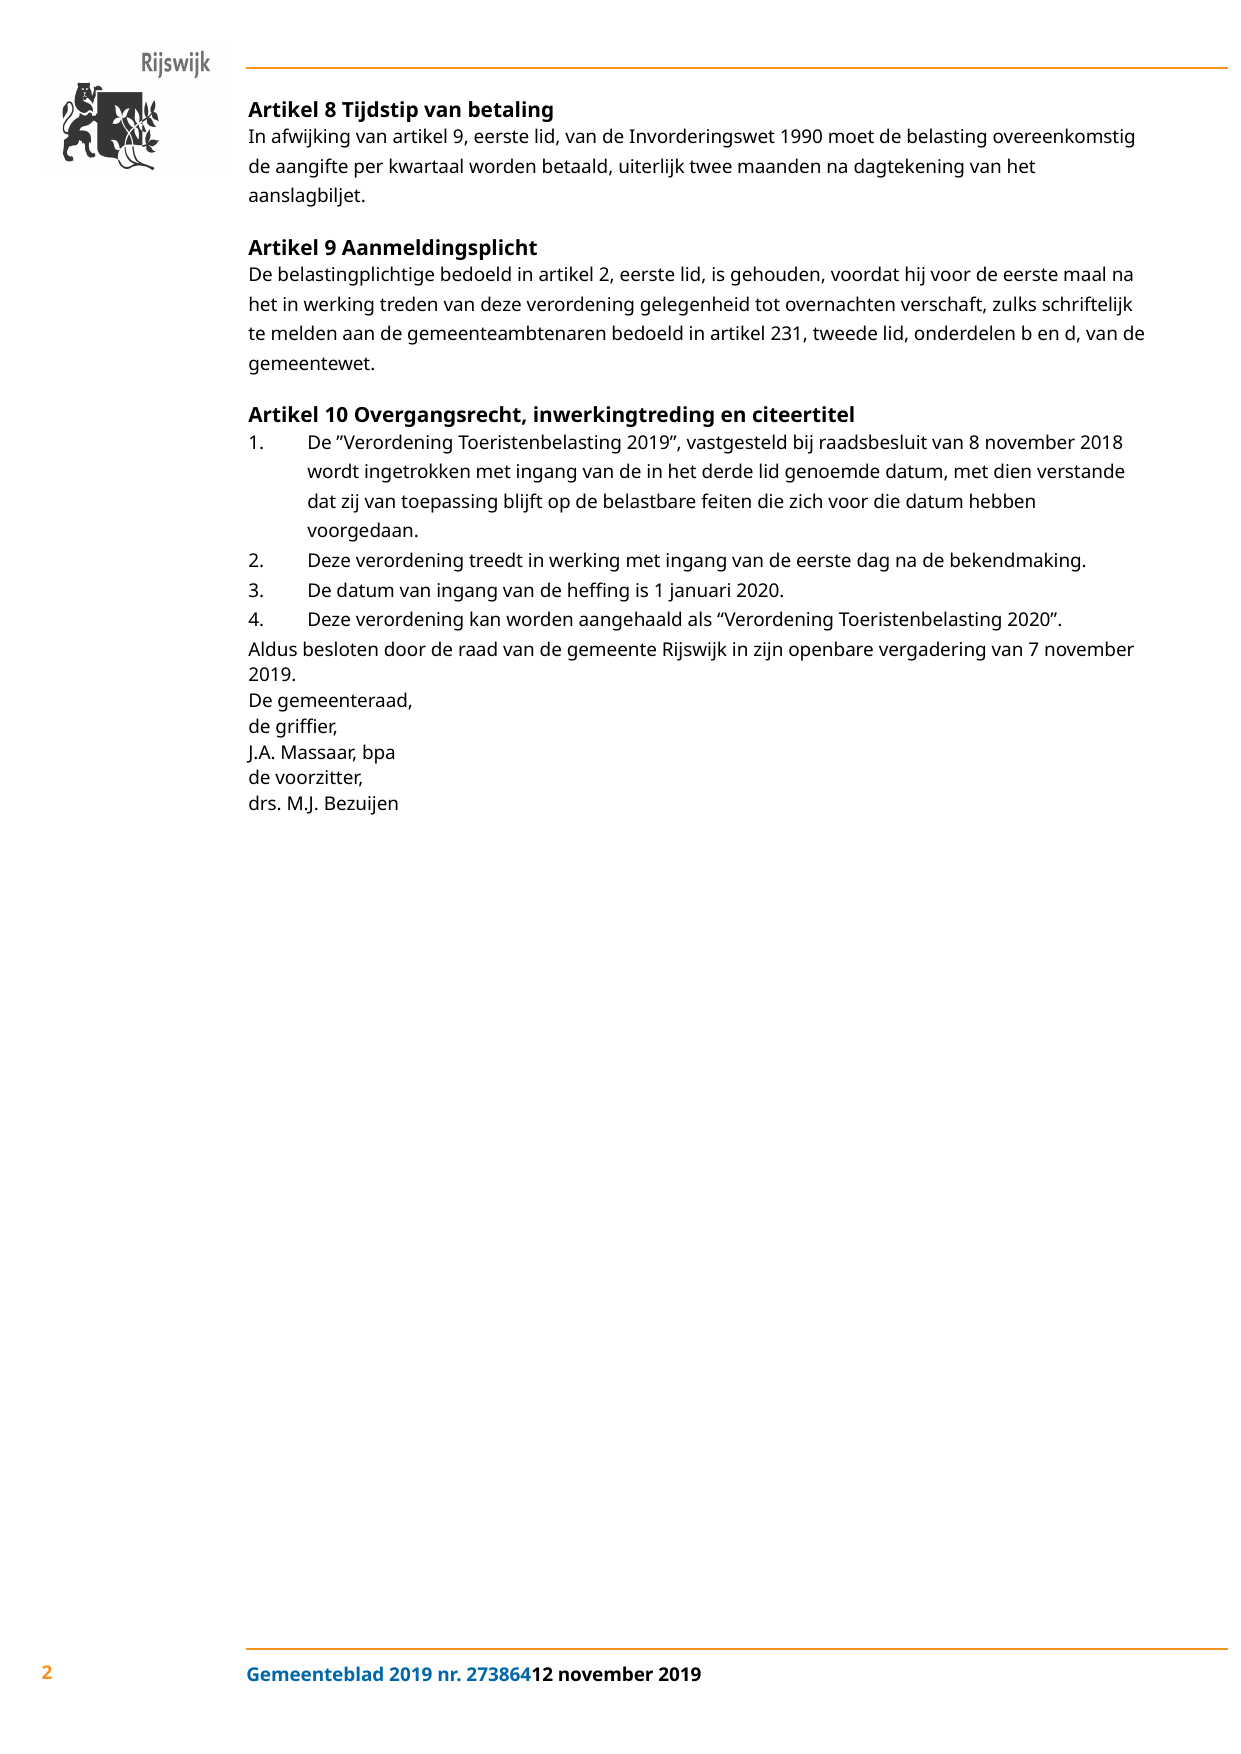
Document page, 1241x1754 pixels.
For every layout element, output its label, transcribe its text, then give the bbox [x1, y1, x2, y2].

list De ”Verordening Toeristenbelasting 2019”, vastgesteld bij raadsbesluit van 8 november 2018 wordt ingetrokken met ingang van de in het derde lid genoemde datum, met dien verstande dat zij van toepassing blijft op de belastbare feiten die zich voor die datum hebben voorgedaan. [248, 429, 1152, 543]
text Aldus besloten door de raad van de gemeente Rijswijk in zijn openbare vergadering van 7 november 2019. [248, 636, 1152, 687]
text In afwijking van artikel 9, eerste lid, van de Invorderingswet 1990 moet de belasting overeenkomstig de aangifte per kwartaal worden betaald, uiterlijk twee maanden na dagtekening van het aanslagbiljet. [248, 123, 1152, 208]
list Deze verordening treedt in werking met ingang van de eerste dag na de bekendmaking. [248, 547, 1152, 573]
text J.A. Massaar, bpa [248, 739, 1152, 764]
list De datum van ingang van de heffing is 1 januari 2020. [248, 577, 1152, 602]
text drs. M.J. Bezuijen [248, 790, 1152, 816]
list Deze verordening kan worden aangehaald als “Verordening Toeristenbelasting 2020”. [248, 606, 1152, 632]
text Artikel 8 Tijdstip van betaling [248, 95, 1152, 123]
text Artikel 10 Overgangsrecht, inwerkingtreding en citeertitel [248, 400, 1152, 429]
text De belastingplichtige bedoeld in artikel 2, eerste lid, is gehouden, voordat hij voor de eerste maal na het in werking treden van deze verordening gelegenheid tot overnachten verschaft, zulks schriftelijk te melden aan de gemeenteambtenaren bedoeld in artikel 231, tweede lid, onderdelen b en d, van de gemeentewet. [248, 261, 1152, 376]
text de griffier, [248, 713, 1152, 739]
text de voorzitter, [248, 764, 1152, 790]
text De gemeenteraad, [248, 687, 1152, 713]
text Artikel 9 Aanmeldingsplicht [248, 233, 1152, 261]
picture [41, 47, 231, 172]
